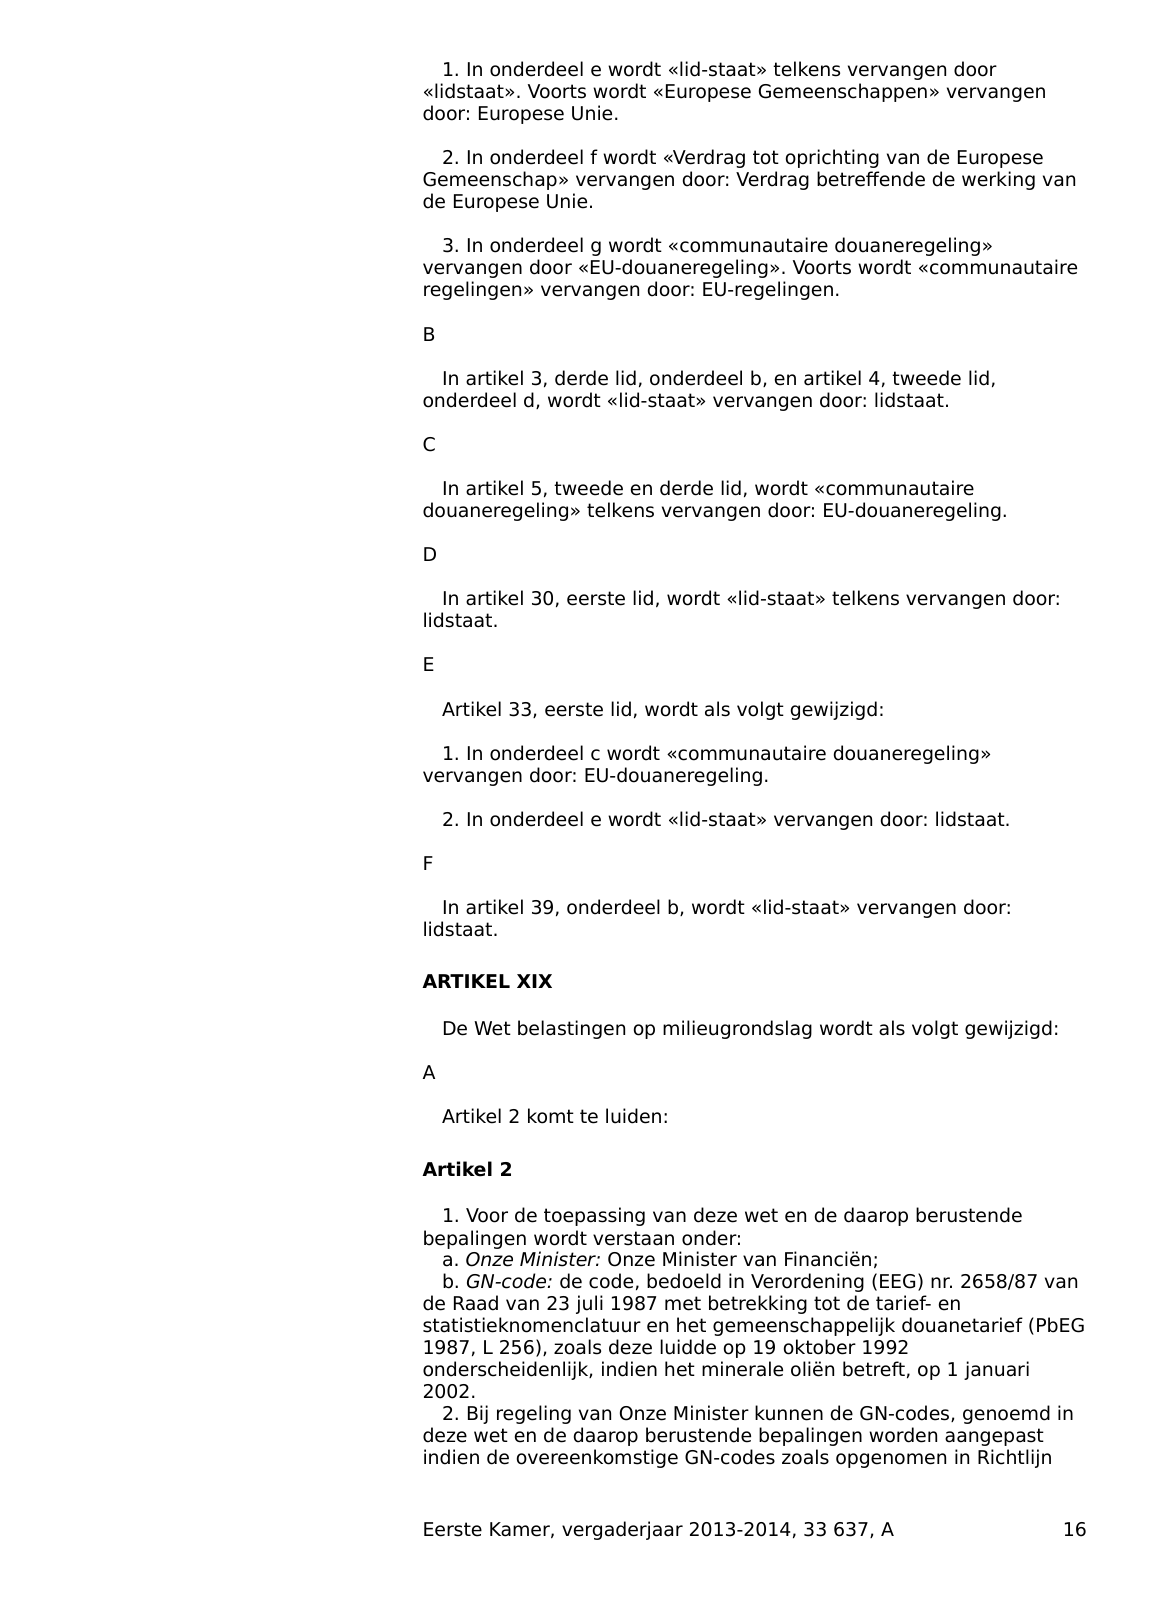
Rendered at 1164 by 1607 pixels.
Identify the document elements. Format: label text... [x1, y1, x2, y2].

text A [422, 1062, 1087, 1084]
text 2. In onderdeel e wordt «lid-staat» vervangen door: lidstaat. [422, 809, 1087, 831]
text b. GN-code: de code, bedoeld in Verordening (EEG) nr. 2658/87 van de Raad van 23 juli 1987 met betrekking tot de tarief- en statistieknomenclatuur en het gemeenschappelijk douanetarief (PbEG 1987, L 256), zoals deze luidde op 19 oktober 1992 onderscheidenlijk, indien het minerale oliën betreft, op 1 januari 2002. [422, 1271, 1087, 1403]
text B [422, 323, 1087, 345]
text Artikel 33, eerste lid, wordt als volgt gewijzigd: [422, 698, 1087, 721]
text Artikel 2 komt te luiden: [422, 1106, 1087, 1128]
text 3. In onderdeel g wordt «communautaire douaneregeling» vervangen door «EU-douaneregeling». Voorts wordt «communautaire regelingen» vervangen door: EU-regelingen. [422, 235, 1087, 301]
subtitle ARTIKEL XIX [422, 971, 1087, 993]
text 1. In onderdeel c wordt «communautaire douaneregeling» vervangen door: EU-douaneregeling. [422, 743, 1087, 787]
text 1. Voor de toepassing van deze wet en de daarop berustende bepalingen wordt verstaan onder: [422, 1205, 1087, 1249]
text 2. Bij regeling van Onze Minister kunnen de GN-codes, genoemd in deze wet en de daarop berustende bepalingen worden aangepast indien de overeenkomstige GN-codes zoals opgenomen in Richtlijn [422, 1403, 1087, 1469]
text E [422, 654, 1087, 676]
subtitle Artikel 2 [422, 1158, 1087, 1180]
text D [422, 544, 1087, 566]
text In artikel 3, derde lid, onderdeel b, en artikel 4, tweede lid, onderdeel d, wordt «lid-staat» vervangen door: lidstaat. [422, 368, 1087, 412]
text F [422, 853, 1087, 875]
text 1. In onderdeel e wordt «lid-staat» telkens vervangen door «lidstaat». Voorts wordt «Europese Gemeenschappen» vervangen door: Europese Unie. [422, 59, 1087, 125]
text C [422, 434, 1087, 456]
text a. Onze Minister: Onze Minister van Financiën; [422, 1249, 1087, 1271]
text In artikel 5, tweede en derde lid, wordt «communautaire douaneregeling» telkens vervangen door: EU-douaneregeling. [422, 478, 1087, 522]
text In artikel 39, onderdeel b, wordt «lid-staat» vervangen door: lidstaat. [422, 897, 1087, 941]
text 2. In onderdeel f wordt «Verdrag tot oprichting van de Europese Gemeenschap» vervangen door: Verdrag betreffende de werking van de Europese Unie. [422, 147, 1087, 213]
text De Wet belastingen op milieugrondslag wordt als volgt gewijzigd: [422, 1018, 1087, 1040]
text In artikel 30, eerste lid, wordt «lid-staat» telkens vervangen door: lidstaat. [422, 588, 1087, 632]
